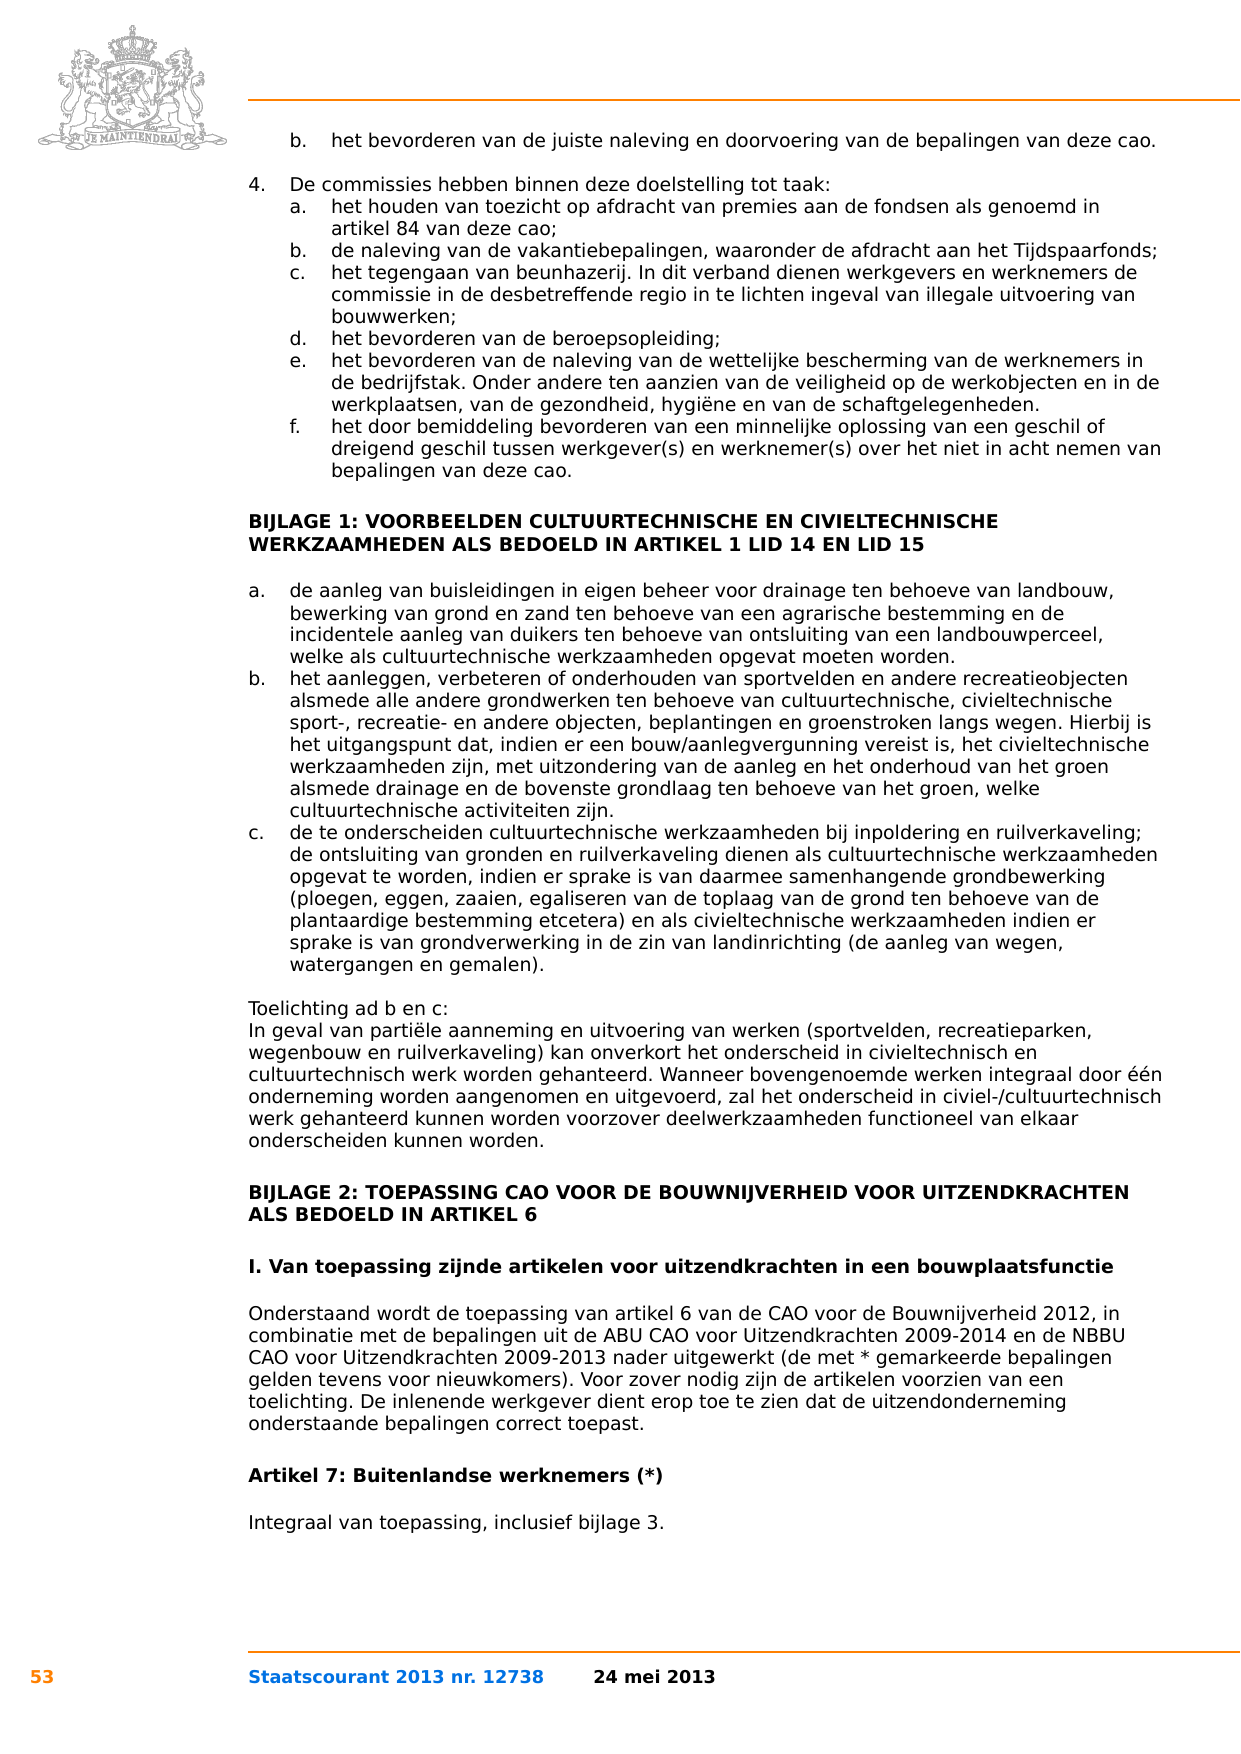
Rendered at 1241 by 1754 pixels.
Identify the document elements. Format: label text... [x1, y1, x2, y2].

text e. het bevorderen van de naleving van de wettelijke bescherming van de werknemers in de bedrijfstak. Onder andere ten aanzien van de veiligheid op de werkobjecten en in de werkplaatsen, van de gezondheid, hygiëne en van de schaftgelegenheden. [289, 349, 1163, 416]
text Integraal van toepassing, inclusief bijlage 3. [248, 1512, 1163, 1533]
text c. het tegengaan van beunhazerij. In dit verband dienen werkgevers en werknemers de commissie in de desbetreffende regio in te lichten ingeval van illegale uitvoering van bouwwerken; [289, 262, 1163, 328]
text c. de te onderscheiden cultuurtechnische werkzaamheden bij inpoldering en ruilverkaveling; de ontsluiting van gronden en ruilverkaveling dienen als cultuurtechnische werkzaamheden opgevat te worden, indien er sprake is van daarmee samenhangende grondbewerking (ploegen, eggen, zaaien, egaliseren van de toplaag van de grond ten behoeve van de plantaardige bestemming etcetera) en als civieltechnische werkzaamheden indien er sprake is van grondverwerking in de zin van landinrichting (de aanleg van wegen, watergangen en gemalen). [248, 822, 1163, 976]
subtitle I. Van toepassing zijnde artikelen voor uitzendkrachten in een bouwplaatsfunctie [248, 1256, 1163, 1278]
text a. het houden van toezicht op afdracht van premies aan de fondsen als genoemd in artikel 84 van deze cao; [289, 196, 1163, 240]
subtitle Artikel 7: Buitenlandse werknemers (*) [248, 1464, 1163, 1487]
text d. het bevorderen van de beroepsopleiding; [289, 328, 1163, 349]
text f. het door bemiddeling bevorderen van een minnelijke oplossing van een geschil of dreigend geschil tussen werkgever(s) en werknemer(s) over het niet in acht nemen van bepalingen van deze cao. [289, 416, 1163, 481]
text b. de naleving van de vakantiebepalingen, waaronder de afdracht aan het Tijdspaarfonds; [289, 240, 1163, 262]
text b. het bevorderen van de juiste naleving en doorvoering van de bepalingen van deze cao. [289, 130, 1163, 152]
text 4. De commissies hebben binnen deze doelstelling tot taak: [248, 174, 1163, 196]
picture [38, 25, 227, 150]
subtitle BIJLAGE 1: VOORBEELDEN CULTUURTECHNISCHE EN CIVIELTECHNISCHE WERKZAAMHEDEN ALS BEDOELD IN ARTIKEL 1 LID 14 EN LID 15 [248, 511, 1163, 555]
text a. de aanleg van buisleidingen in eigen beheer voor drainage ten behoeve van landbouw, bewerking van grond en zand ten behoeve van een agrarische bestemming en de incidentele aanleg van duikers ten behoeve van ontsluiting van een landbouwperceel, welke als cultuurtechnische werkzaamheden opgevat moeten worden. [248, 580, 1163, 668]
subtitle BIJLAGE 2: TOEPASSING CAO VOOR DE BOUWNIJVERHEID VOOR UITZENDKRACHTEN ALS BEDOELD IN ARTIKEL 6 [248, 1182, 1163, 1226]
text Toelichting ad b en c: [248, 998, 1163, 1020]
text Onderstaand wordt de toepassing van artikel 6 van de CAO voor de Bouwnijverheid 2012, in combinatie met de bepalingen uit de ABU CAO voor Uitzendkrachten 2009-2014 en de NBBU CAO voor Uitzendkrachten 2009-2013 nader uitgewerkt (de met * gemarkeerde bepalingen gelden tevens voor nieuwkomers). Voor zover nodig zijn de artikelen voorzien van een toelichting. De inlenende werkgever dient erop toe te zien dat de uitzendonderneming onderstaande bepalingen correct toepast. [248, 1303, 1163, 1434]
text b. het aanleggen, verbeteren of onderhouden van sportvelden en andere recreatieobjecten alsmede alle andere grondwerken ten behoeve van cultuurtechnische, civieltechnische sport-, recreatie- en andere objecten, beplantingen en groenstroken langs wegen. Hierbij is het uitgangspunt dat, indien er een bouw/aanlegvergunning vereist is, het civieltechnische werkzaamheden zijn, met uitzondering van de aanleg en het onderhoud van het groen alsmede drainage en de bovenste grondlaag ten behoeve van het groen, welke cultuurtechnische activiteiten zijn. [248, 668, 1163, 822]
text In geval van partiële aanneming en uitvoering van werken (sportvelden, recreatieparken, wegenbouw en ruilverkaveling) kan onverkort het onderscheid in civieltechnisch en cultuurtechnisch werk worden gehanteerd. Wanneer bovengenoemde werken integraal door één onderneming worden aangenomen en uitgevoerd, zal het onderscheid in civiel-/cultuurtechnisch werk gehanteerd kunnen worden voorzover deelwerkzaamheden functioneel van elkaar onderscheiden kunnen worden. [248, 1020, 1163, 1152]
